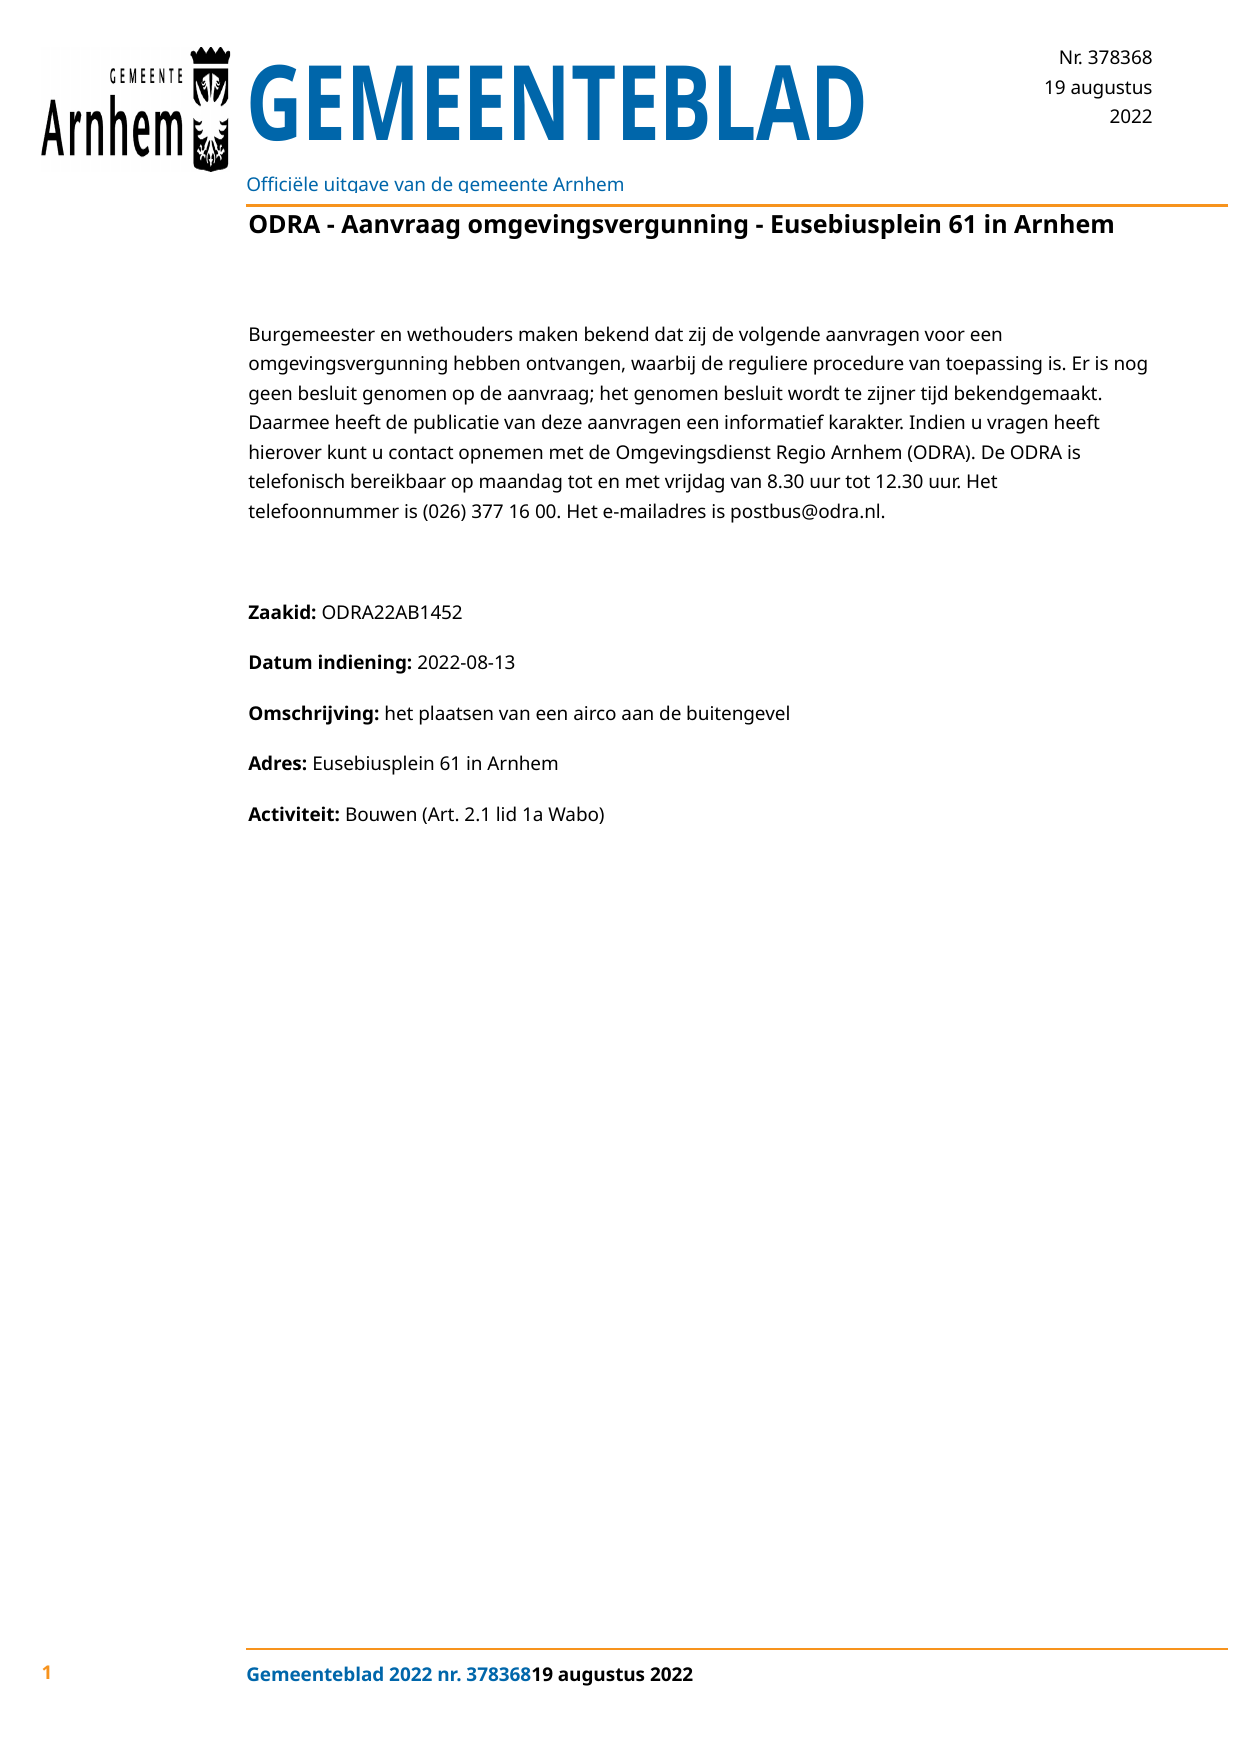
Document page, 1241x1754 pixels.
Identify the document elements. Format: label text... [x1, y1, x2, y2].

text Burgemeester en wethouders maken bekend dat zij de volgende aanvragen voor een omgevingsvergunning hebben ontvangen, waarbij de reguliere procedure van toepassing is. Er is nog geen besluit genomen op de aanvraag; het genomen besluit wordt te zijner tijd bekendgemaakt. Daarmee heeft de publicatie van deze aanvragen een informatief karakter. Indien u vragen heeft hierover kunt u contact opnemen met de Omgevingsdienst Regio Arnhem (ODRA). De ODRA is telefonisch bereikbaar op maandag tot en met vrijdag van 8.30 uur tot 12.30 uur. Het telefoonnummer is (026) 377 16 00. Het e-mailadres is postbus@odra.nl. [248, 321, 1152, 524]
text Adres: Eusebiusplein 61 in Arnhem [248, 750, 1152, 776]
text Omschrijving: het plaatsen van een airco aan de buitengevel [248, 700, 1152, 726]
text Zaakid: ODRA22AB1452 [248, 599, 1152, 625]
picture [41, 47, 231, 172]
text ODRA - Aanvraag omgevingsvergunning - Eusebiusplein 61 in Arnhem [248, 207, 1152, 241]
text Activiteit: Bouwen (Art. 2.1 lid 1a Wabo) [248, 801, 1152, 826]
text Datum indiening: 2022-08-13 [248, 649, 1152, 675]
